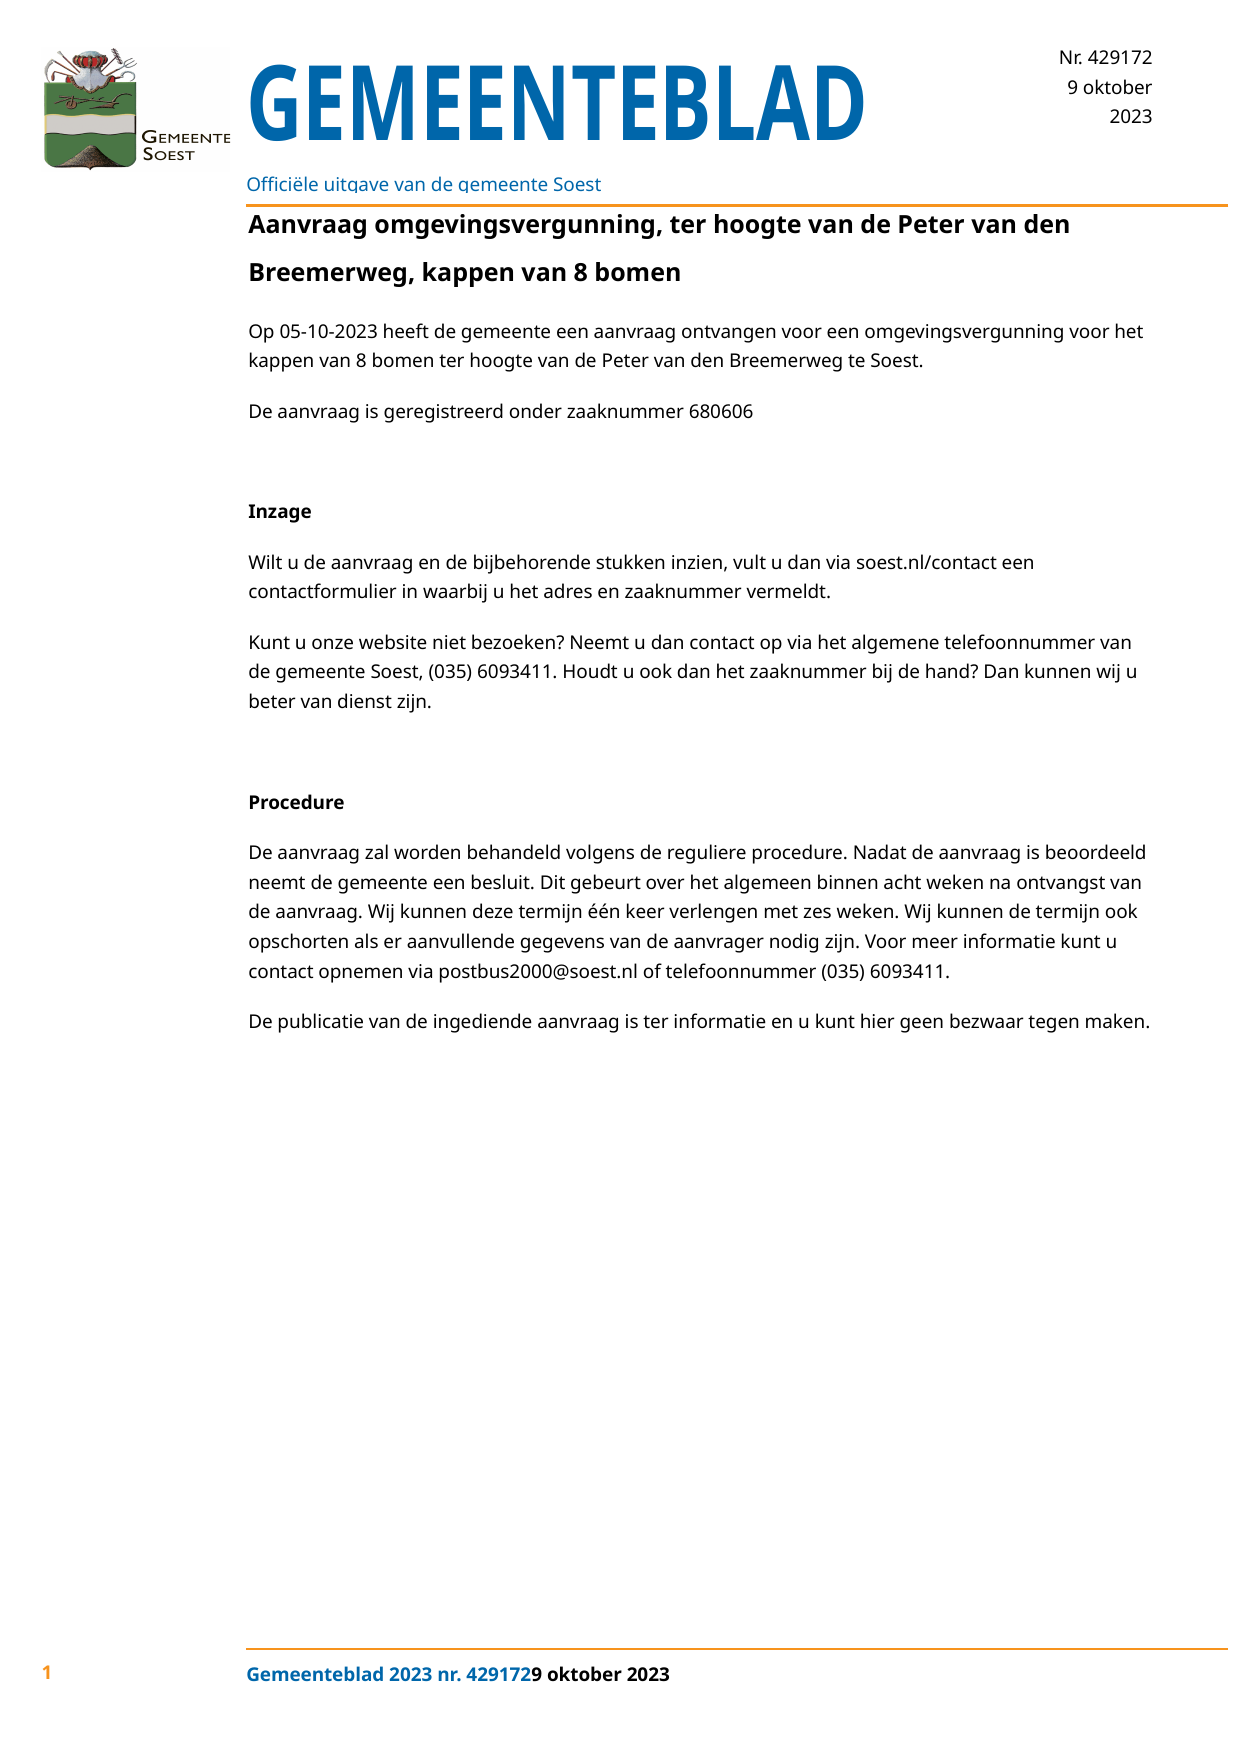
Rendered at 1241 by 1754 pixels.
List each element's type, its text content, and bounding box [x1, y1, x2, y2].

text De aanvraag zal worden behandeld volgens de reguliere procedure. Nadat de aanvraag is beoordeeld neemt de gemeente een besluit. Dit gebeurt over het algemeen binnen acht weken na ontvangst van de aanvraag. Wij kunnen deze termijn één keer verlengen met zes weken. Wij kunnen de termijn ook opschorten als er aanvullende gegevens van de aanvrager nodig zijn. Voor meer informatie kunt u contact opnemen via postbus2000@soest.nl of telefoonnummer (035) 6093411. [248, 839, 1152, 984]
text Aanvraag omgevingsvergunning, ter hoogte van de Peter van den Breemerweg, kappen van 8 bomen [248, 207, 1152, 288]
picture [41, 47, 231, 172]
text Inzage [248, 499, 1152, 524]
text Procedure [248, 789, 1152, 815]
text Kunt u onze website niet bezoeken? Neemt u dan contact op via het algemene telefoonnummer van de gemeente Soest, (035) 6093411. Houdt u ook dan het zaaknummer bij de hand? Dan kunnen wij u beter van dienst zijn. [248, 629, 1152, 714]
text De publicatie van de ingediende aanvraag is ter informatie en u kunt hier geen bezwaar tegen maken. [248, 1008, 1152, 1034]
text Op 05-10-2023 heeft de gemeente een aanvraag ontvangen voor een omgevingsvergunning voor het kappen van 8 bomen ter hoogte van de Peter van den Breemerweg te Soest. [248, 318, 1152, 373]
text De aanvraag is geregistreerd onder zaaknummer 680606 [248, 398, 1152, 424]
text Wilt u de aanvraag en de bijbehorende stukken inzien, vult u dan via soest.nl/contact een contactformulier in waarbij u het adres en zaaknummer vermeldt. [248, 549, 1152, 604]
